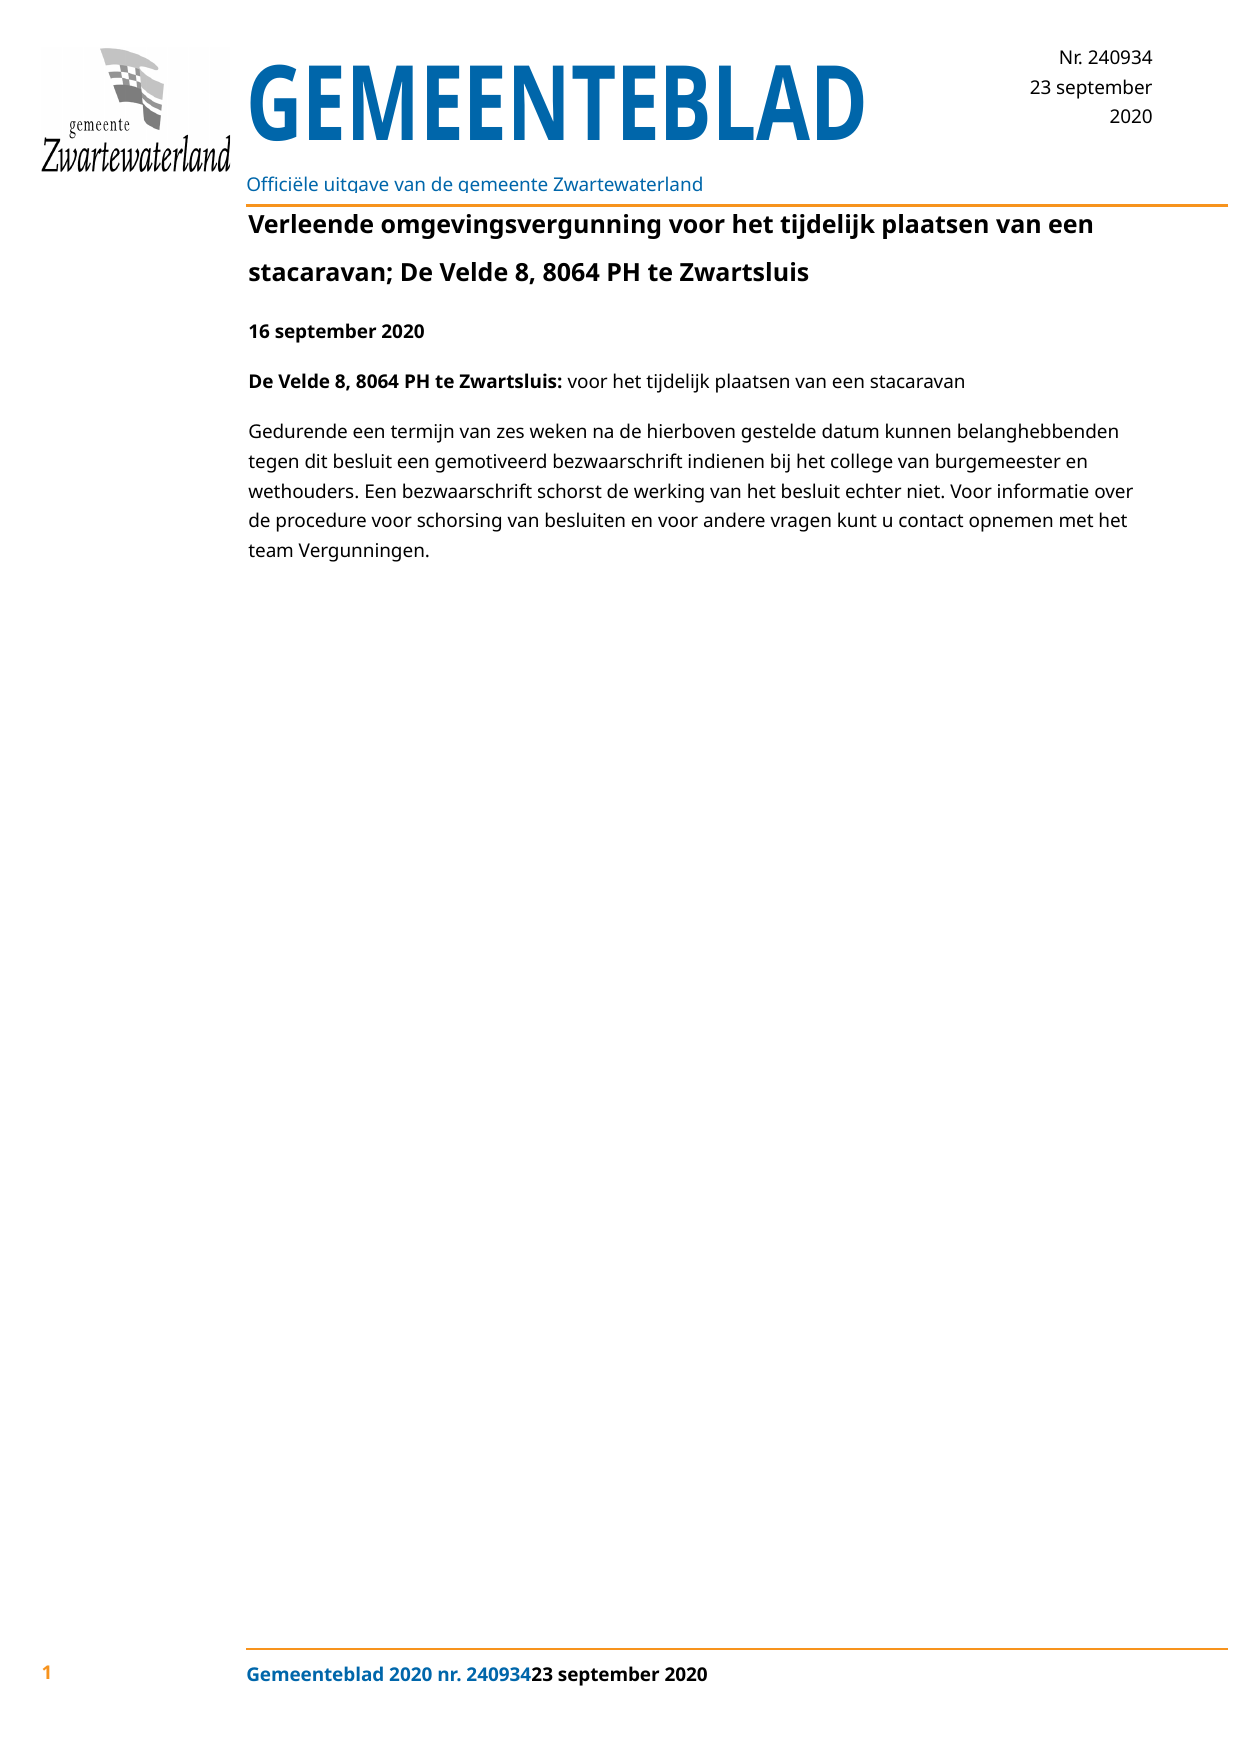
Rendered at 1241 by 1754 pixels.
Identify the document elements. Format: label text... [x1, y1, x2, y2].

text 16 september 2020 [248, 318, 1152, 344]
text Gedurende een termijn van zes weken na de hierboven gestelde datum kunnen belanghebbenden tegen dit besluit een gemotiveerd bezwaarschrift indienen bij het college van burgemeester en wethouders. Een bezwaarschrift schorst de werking van het besluit echter niet. Voor informatie over de procedure voor schorsing van besluiten en voor andere vragen kunt u contact opnemen met het team Vergunningen. [248, 419, 1152, 563]
text De Velde 8, 8064 PH te Zwartsluis: voor het tijdelijk plaatsen van een stacaravan [248, 368, 1152, 394]
text Verleende omgevingsvergunning voor het tijdelijk plaatsen van een stacaravan; De Velde 8, 8064 PH te Zwartsluis [248, 207, 1152, 288]
picture [41, 47, 231, 172]
